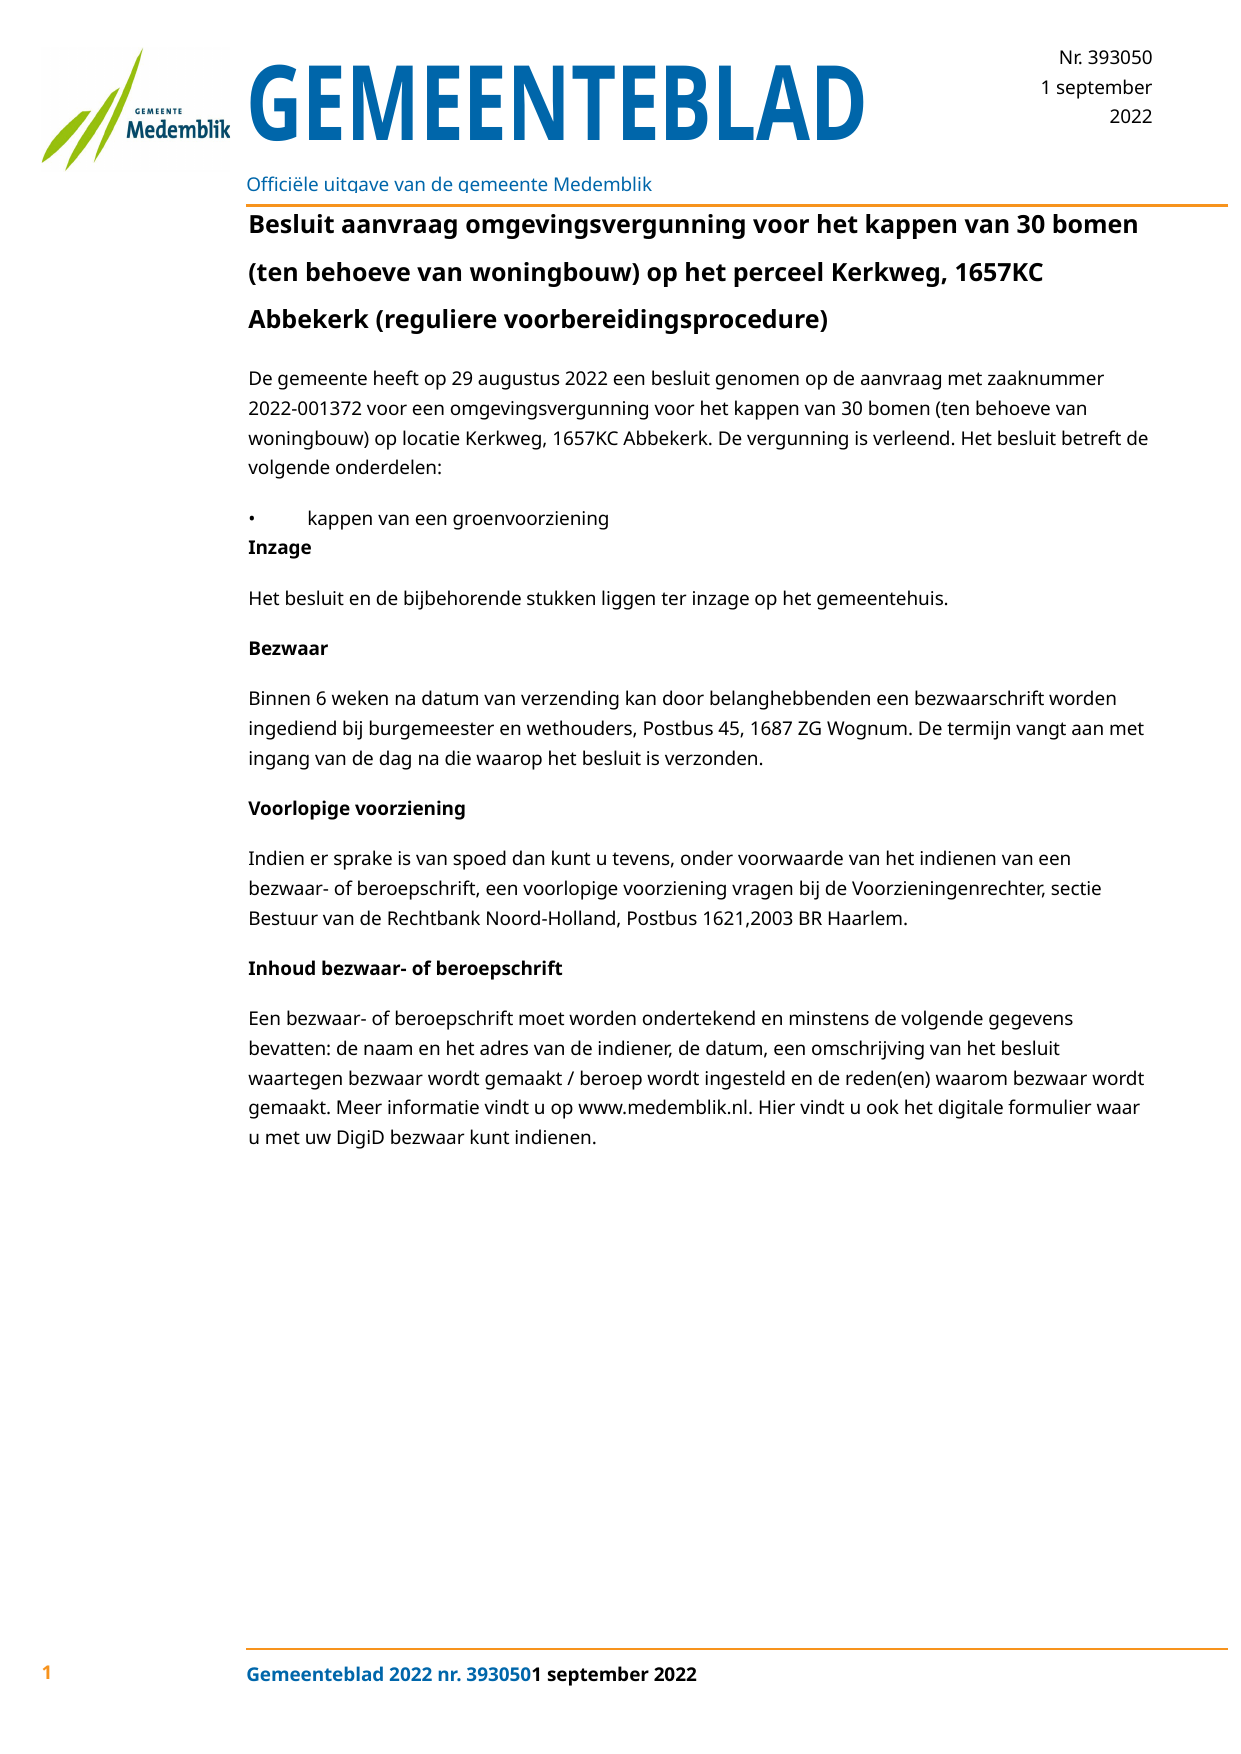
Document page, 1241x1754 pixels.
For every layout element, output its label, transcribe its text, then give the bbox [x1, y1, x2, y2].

list kappen van een groenvoorziening [248, 505, 1152, 530]
text Bezwaar [248, 635, 1152, 661]
text Binnen 6 weken na datum van verzending kan door belanghebbenden een bezwaarschrift worden ingediend bij burgemeester en wethouders, Postbus 45, 1687 ZG Wognum. De termijn vangt aan met ingang van de dag na die waarop het besluit is verzonden. [248, 686, 1152, 770]
text Het besluit en de bijbehorende stukken liggen ter inzage op het gemeentehuis. [248, 585, 1152, 610]
text Inhoud bezwaar- of beroepschrift [248, 955, 1152, 981]
picture [41, 47, 231, 172]
text Voorlopige voorziening [248, 795, 1152, 821]
text Inzage [248, 534, 1152, 560]
text Een bezwaar- of beroepschrift moet worden ondertekend en minstens de volgende gegevens bevatten: de naam en het adres van de indiener, de datum, een omschrijving van het besluit waartegen bezwaar wordt gemaakt / beroep wordt ingesteld en de reden(en) waarom bezwaar wordt gemaakt. Meer informatie vindt u op www.medemblik.nl. Hier vindt u ook het digitale formulier waar u met uw DigiD bezwaar kunt indienen. [248, 1006, 1152, 1149]
text Besluit aanvraag omgevingsvergunning voor het kappen van 30 bomen (ten behoeve van woningbouw) op het perceel Kerkweg, 1657KC Abbekerk (reguliere voorbereidingsprocedure) [248, 207, 1152, 336]
text Indien er sprake is van spoed dan kunt u tevens, onder voorwaarde van het indienen van een bezwaar- of beroepschrift, een voorlopige voorziening vragen bij de Voorzieningenrechter, sectie Bestuur van de Rechtbank Noord-Holland, Postbus 1621,2003 BR Haarlem. [248, 846, 1152, 930]
text De gemeente heeft op 29 augustus 2022 een besluit genomen op de aanvraag met zaaknummer 2022-001372 voor een omgevingsvergunning voor het kappen van 30 bomen (ten behoeve van woningbouw) op locatie Kerkweg, 1657KC Abbekerk. De vergunning is verleend. Het besluit betreft de volgende onderdelen: [248, 366, 1152, 480]
